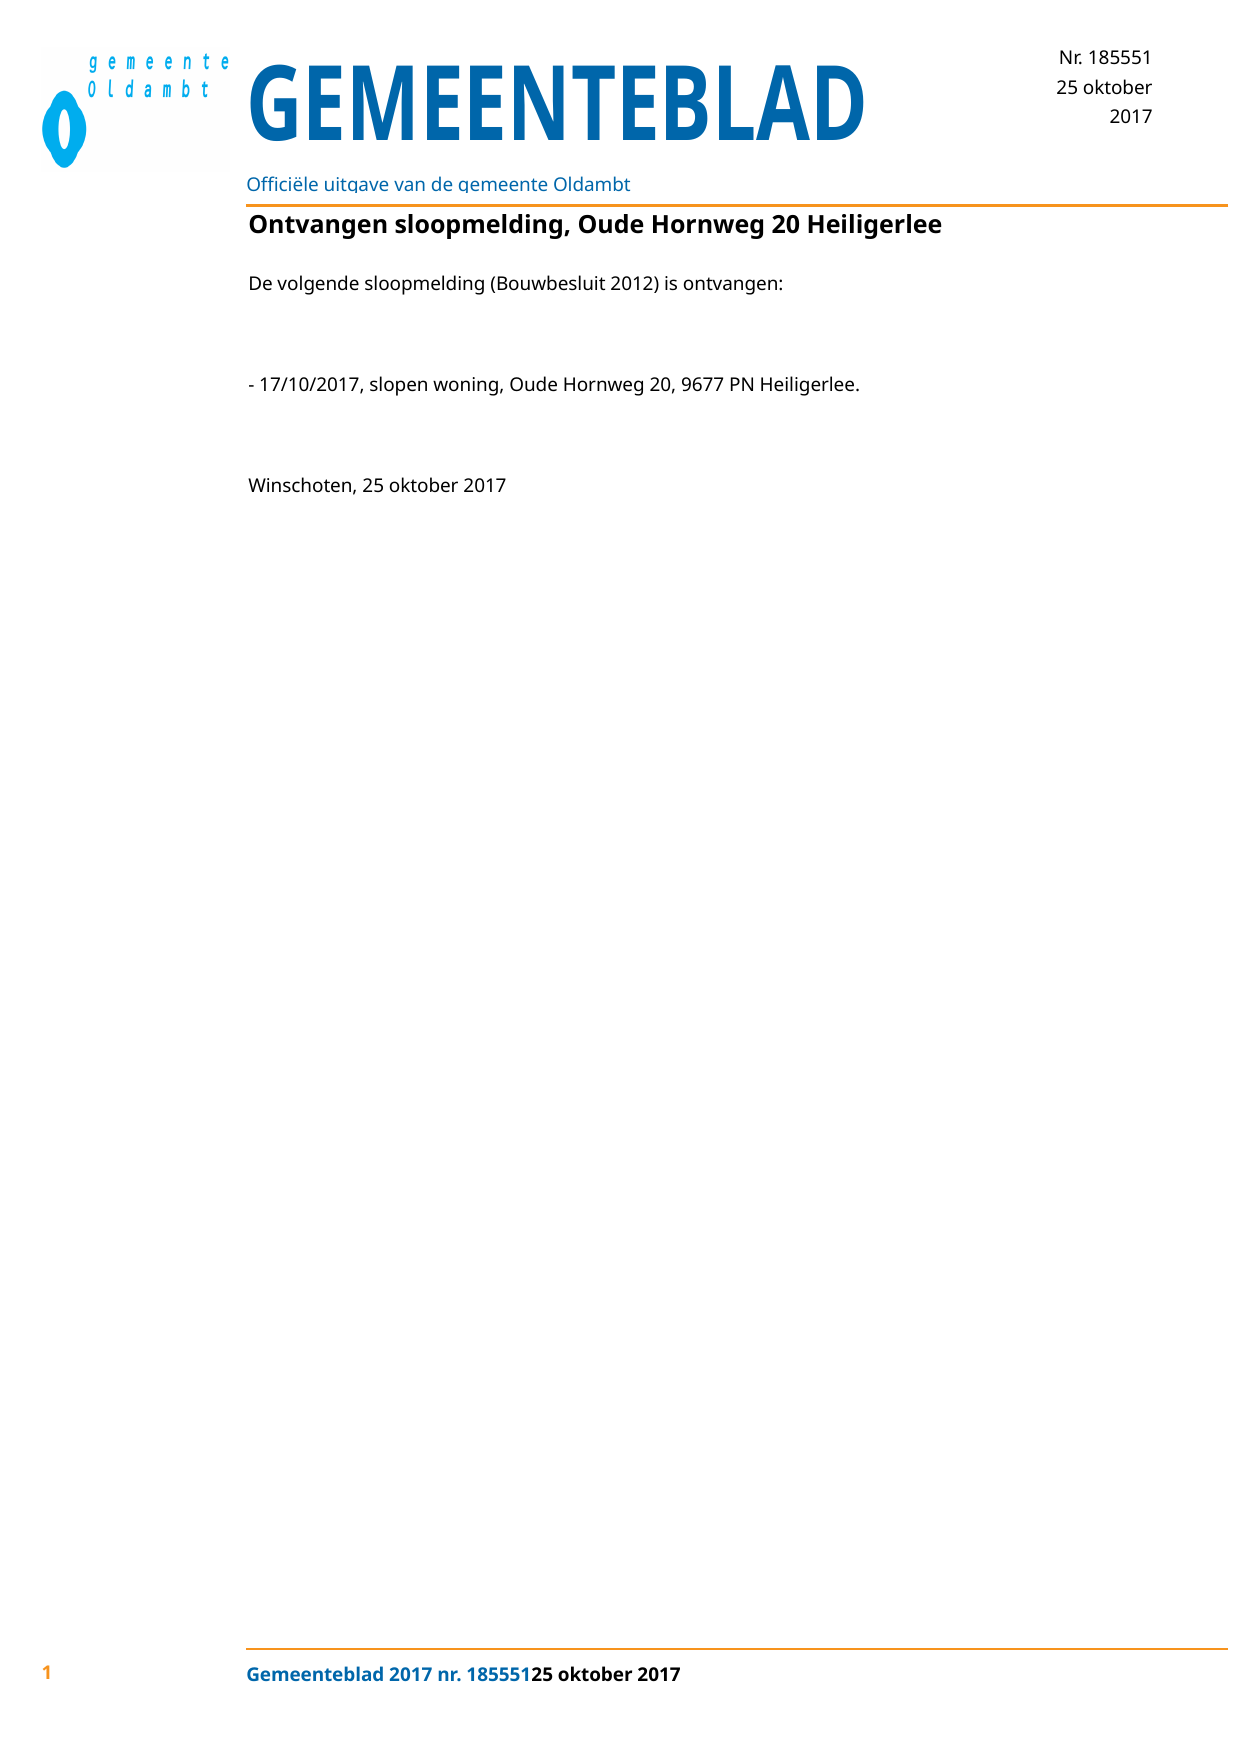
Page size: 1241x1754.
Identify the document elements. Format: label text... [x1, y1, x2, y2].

text Ontvangen sloopmelding, Oude Hornweg 20 Heiligerlee [248, 207, 1152, 241]
picture [41, 47, 231, 172]
text De volgende sloopmelding (Bouwbesluit 2012) is ontvangen: [248, 270, 1152, 296]
text Winschoten, 25 oktober 2017 [248, 472, 1152, 498]
text - 17/10/2017, slopen woning, Oude Hornweg 20, 9677 PN Heiligerlee. [248, 371, 1152, 397]
